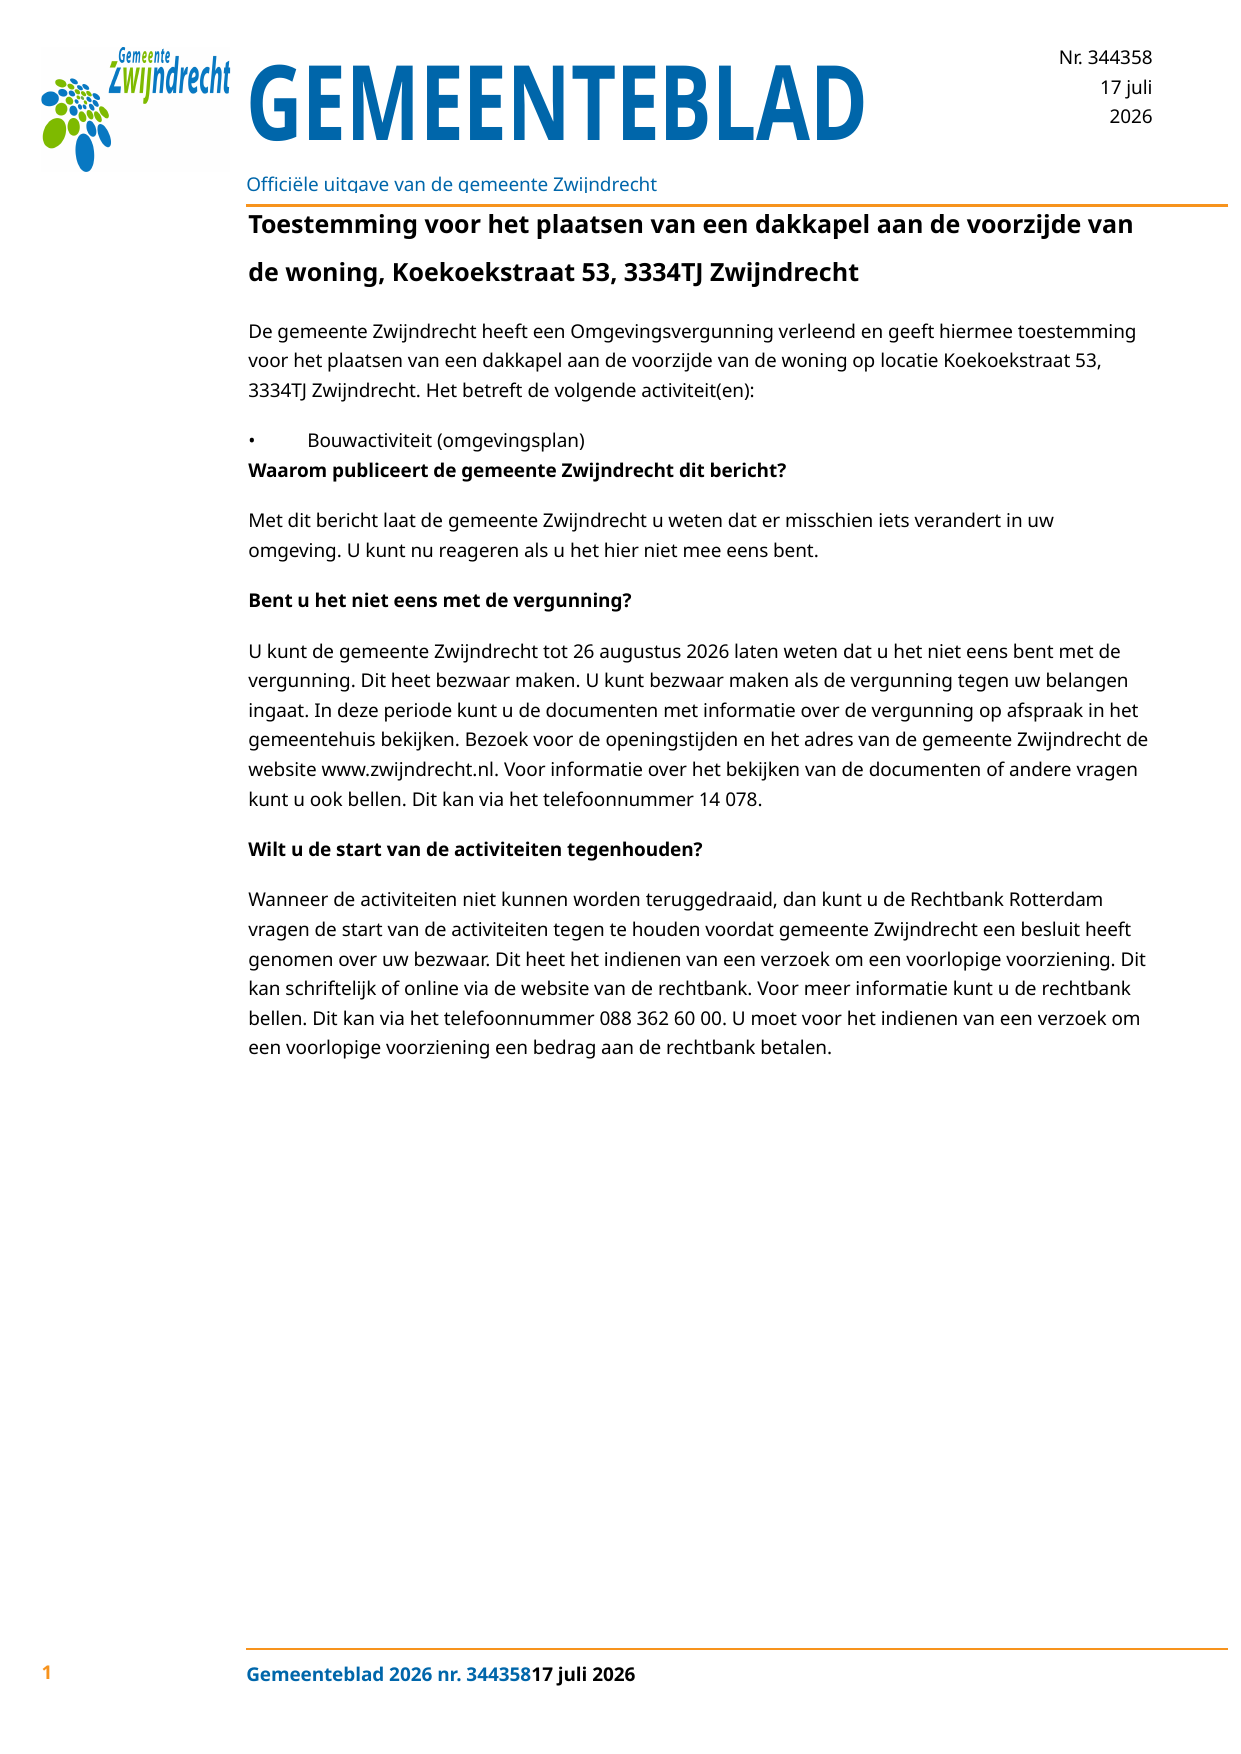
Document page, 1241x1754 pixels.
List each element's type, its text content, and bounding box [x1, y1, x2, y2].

text Met dit bericht laat de gemeente Zwijndrecht u weten dat er misschien iets verandert in uw omgeving. U kunt nu reageren als u het hier niet mee eens bent. [248, 507, 1152, 563]
text De gemeente Zwijndrecht heeft een Omgevingsvergunning verleend en geeft hiermee toestemming voor het plaatsen van een dakkapel aan de voorzijde van de woning op locatie Koekoekstraat 53, 3334TJ Zwijndrecht. Het betreft de volgende activiteit(en): [248, 318, 1152, 403]
text Wanneer de activiteiten niet kunnen worden teruggedraaid, dan kunt u de Rechtbank Rotterdam vragen de start van de activiteiten tegen te houden voordat gemeente Zwijndrecht een besluit heeft genomen over uw bezwaar. Dit heet het indienen van een verzoek om een voorlopige voorziening. Dit kan schriftelijk of online via de website van de rechtbank. Voor meer informatie kunt u de rechtbank bellen. Dit kan via het telefoonnummer 088 362 60 00. U moet voor het indienen van een verzoek om een voorlopige voorziening een bedrag aan de rechtbank betalen. [248, 887, 1152, 1060]
list Bouwactiviteit (omgevingsplan) [248, 427, 1152, 453]
text Toestemming voor het plaatsen van een dakkapel aan de voorzijde van de woning, Koekoekstraat 53, 3334TJ Zwijndrecht [248, 207, 1152, 288]
picture [41, 47, 231, 172]
text Waarom publiceert de gemeente Zwijndrecht dit bericht? [248, 457, 1152, 483]
text U kunt de gemeente Zwijndrecht tot 26 augustus 2026 laten weten dat u het niet eens bent met de vergunning. Dit heet bezwaar maken. U kunt bezwaar maken als de vergunning tegen uw belangen ingaat. In deze periode kunt u de documenten met informatie over de vergunning op afspraak in het gemeentehuis bekijken. Bezoek voor de openingstijden en het adres van de gemeente Zwijndrecht de website www.zwijndrecht.nl. Voor informatie over het bekijken van de documenten of andere vragen kunt u ook bellen. Dit kan via het telefoonnummer 14 078. [248, 638, 1152, 812]
text Wilt u de start van de activiteiten tegenhouden? [248, 836, 1152, 862]
text Bent u het niet eens met de vergunning? [248, 587, 1152, 613]
